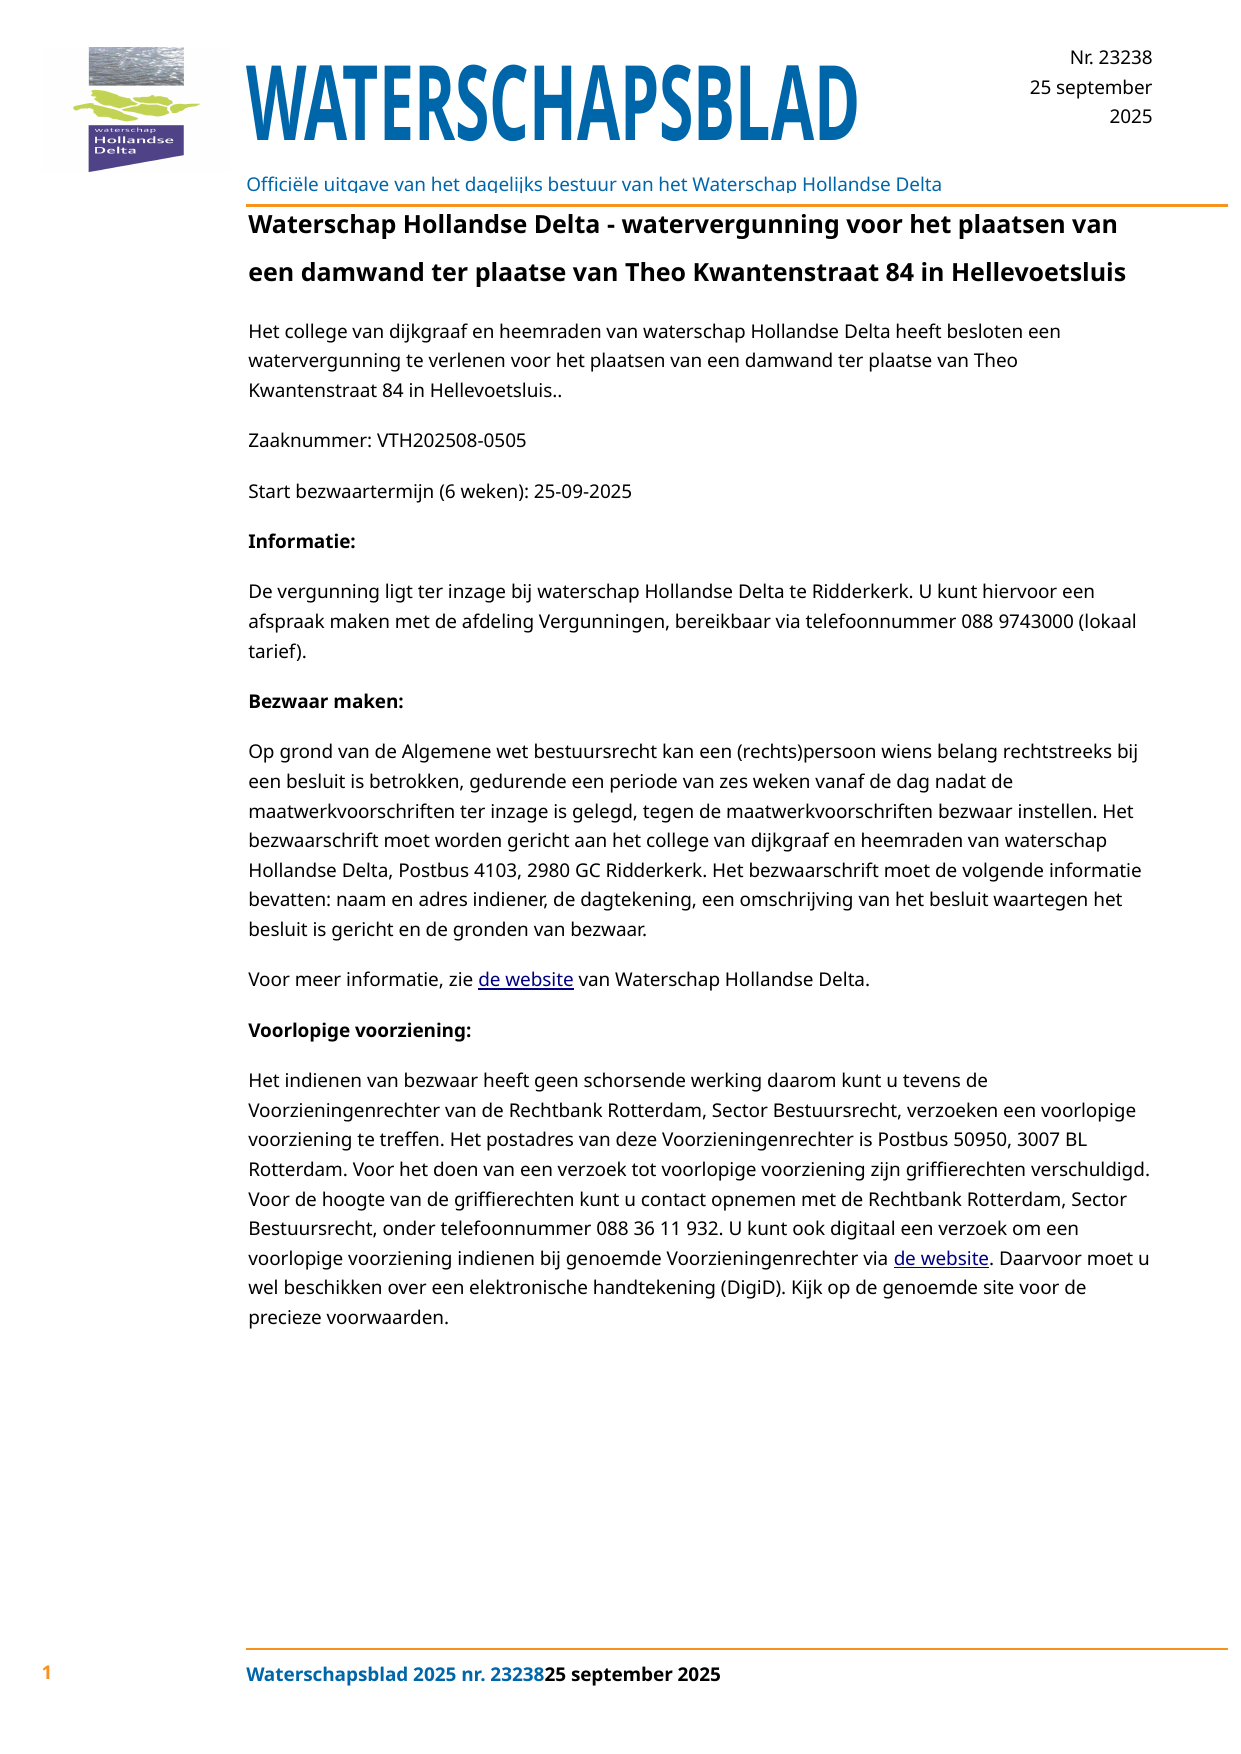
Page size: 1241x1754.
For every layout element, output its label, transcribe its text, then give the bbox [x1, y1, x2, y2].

text Het indienen van bezwaar heeft geen schorsende werking daarom kunt u tevens de Voorzieningenrechter van de Rechtbank Rotterdam, Sector Bestuursrecht, verzoeken een voorlopige voorziening te treffen. Het postadres van deze Voorzieningenrechter is Postbus 50950, 3007 BL Rotterdam. Voor het doen van een verzoek tot voorlopige voorziening zijn griffierechten verschuldigd. Voor de hoogte van de griffierechten kunt u contact opnemen met de Rechtbank Rotterdam, Sector Bestuursrecht, onder telefoonnummer 088 36 11 932. U kunt ook digitaal een verzoek om een voorlopige voorziening indienen bij genoemde Voorzieningenrechter via de website. Daarvoor moet u wel beschikken over een elektronische handtekening (DigiD). Kijk op de genoemde site voor de precieze voorwaarden. [248, 1067, 1152, 1330]
picture [41, 47, 231, 172]
text De vergunning ligt ter inzage bij waterschap Hollandse Delta te Ridderkerk. U kunt hiervoor een afspraak maken met de afdeling Vergunningen, bereikbaar via telefoonnummer 088 9743000 (lokaal tarief). [248, 579, 1152, 664]
text Waterschap Hollandse Delta - watervergunning voor het plaatsen van een damwand ter plaatse van Theo Kwantenstraat 84 in Hellevoetsluis [248, 207, 1152, 288]
text Informatie: [248, 528, 1152, 554]
text Start bezwaartermijn (6 weken): 25-09-2025 [248, 478, 1152, 504]
text Op grond van de Algemene wet bestuursrecht kan een (rechts)persoon wiens belang rechtstreeks bij een besluit is betrokken, gedurende een periode van zes weken vanaf de dag nadat de maatwerkvoorschriften ter inzage is gelegd, tegen de maatwerkvoorschriften bezwaar instellen. Het bezwaarschrift moet worden gericht aan het college van dijkgraaf en heemraden van waterschap Hollandse Delta, Postbus 4103, 2980 GC Ridderkerk. Het bezwaarschrift moet de volgende informatie bevatten: naam en adres indiener, de dagtekening, een omschrijving van het besluit waartegen het besluit is gericht en de gronden van bezwaar. [248, 739, 1152, 942]
text Het college van dijkgraaf en heemraden van waterschap Hollandse Delta heeft besloten een watervergunning te verlenen voor het plaatsen van een damwand ter plaatse van Theo Kwantenstraat 84 in Hellevoetsluis.. [248, 318, 1152, 403]
text Bezwaar maken: [248, 688, 1152, 714]
text Voor meer informatie, zie de website van Waterschap Hollandse Delta. [248, 967, 1152, 992]
text Zaaknummer: VTH202508-0505 [248, 427, 1152, 453]
text Voorlopige voorziening: [248, 1017, 1152, 1043]
